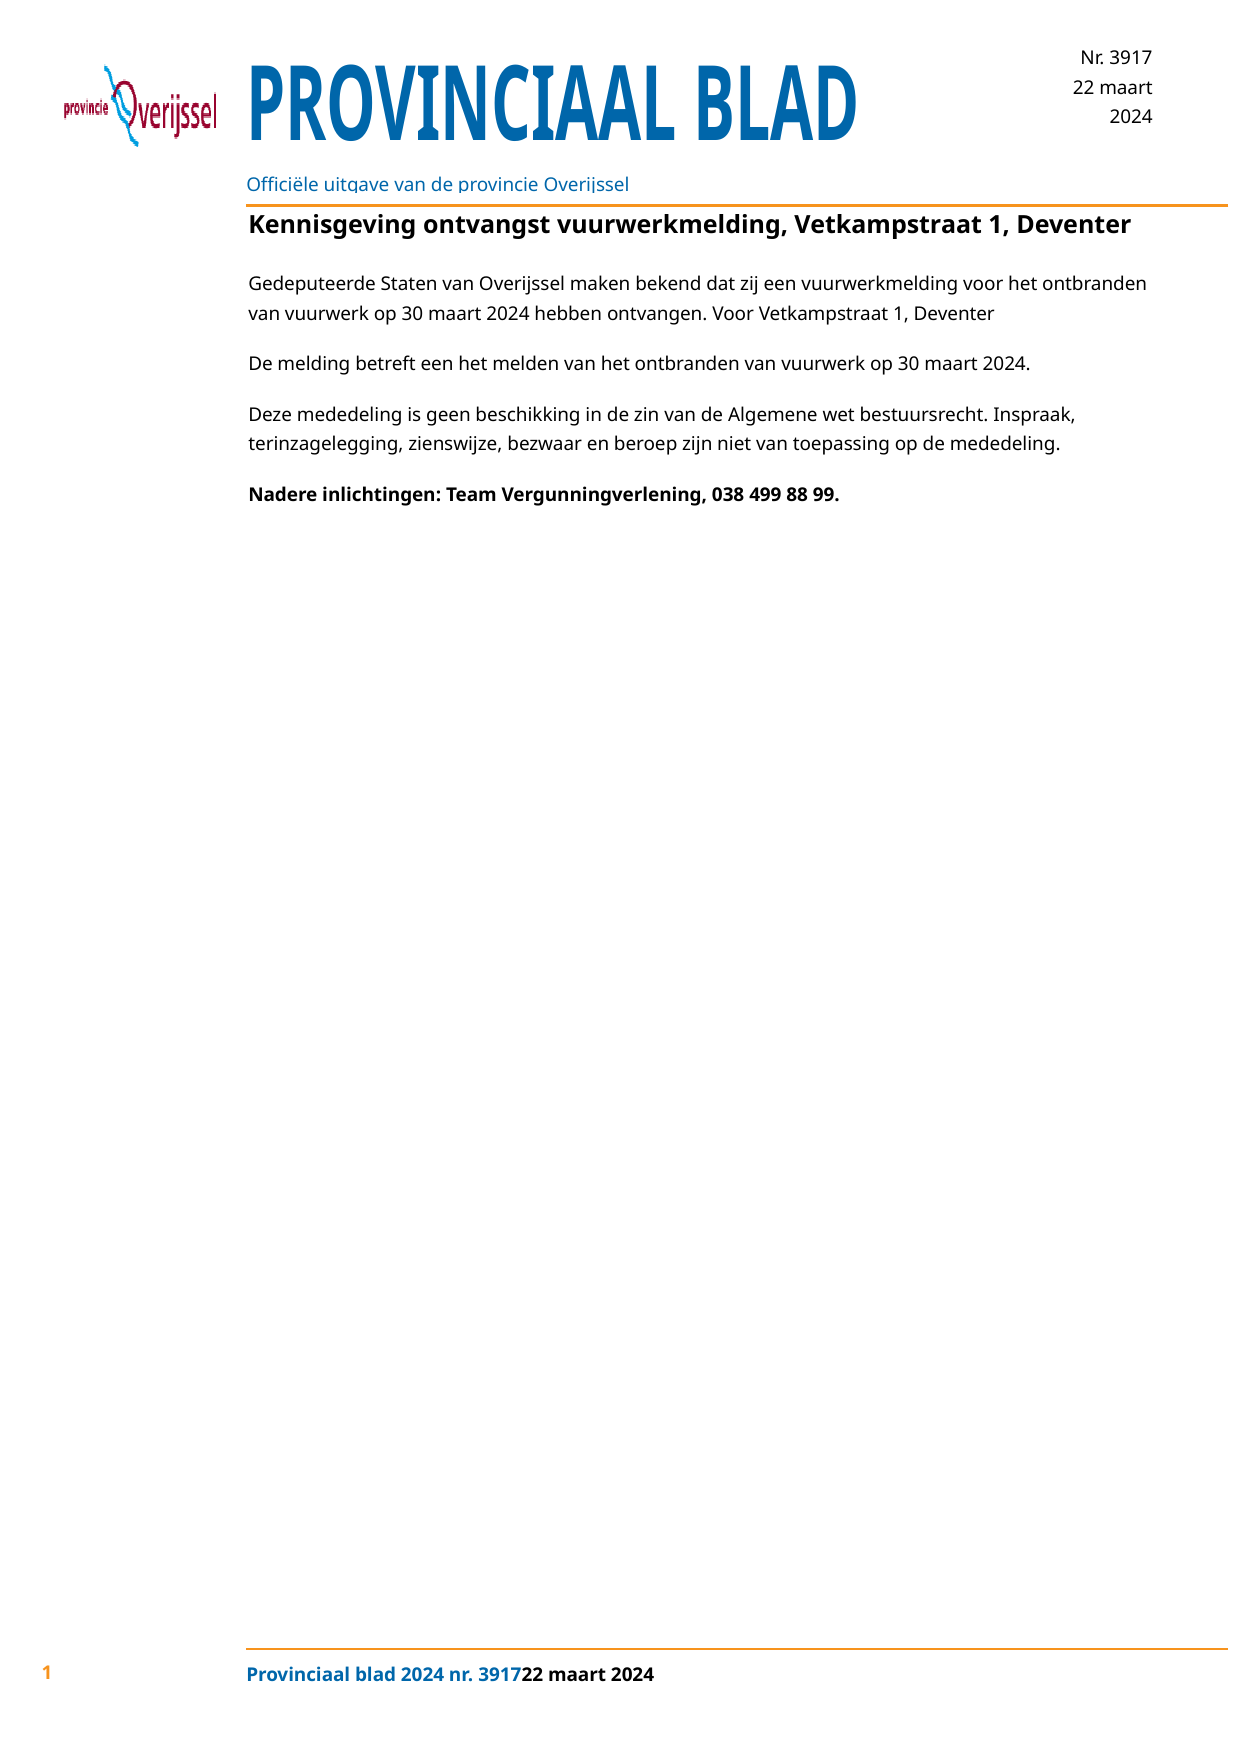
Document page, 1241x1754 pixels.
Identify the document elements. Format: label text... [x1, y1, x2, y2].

text Deze mededeling is geen beschikking in de zin van de Algemene wet bestuursrecht. Inspraak, terinzagelegging, zienswijze, bezwaar en beroep zijn niet van toepassing op de mededeling. [248, 401, 1152, 456]
text Nadere inlichtingen: Team Vergunningverlening, 038 499 88 99. [248, 481, 1152, 506]
text De melding betreft een het melden van het ontbranden van vuurwerk op 30 maart 2024. [248, 350, 1152, 376]
text Kennisgeving ontvangst vuurwerkmelding, Vetkampstraat 1, Deventer [248, 207, 1152, 241]
text Gedeputeerde Staten van Overijssel maken bekend dat zij een vuurwerkmelding voor het ontbranden van vuurwerk op 30 maart 2024 hebben ontvangen. Voor Vetkampstraat 1, Deventer [248, 270, 1152, 326]
picture [41, 47, 231, 172]
